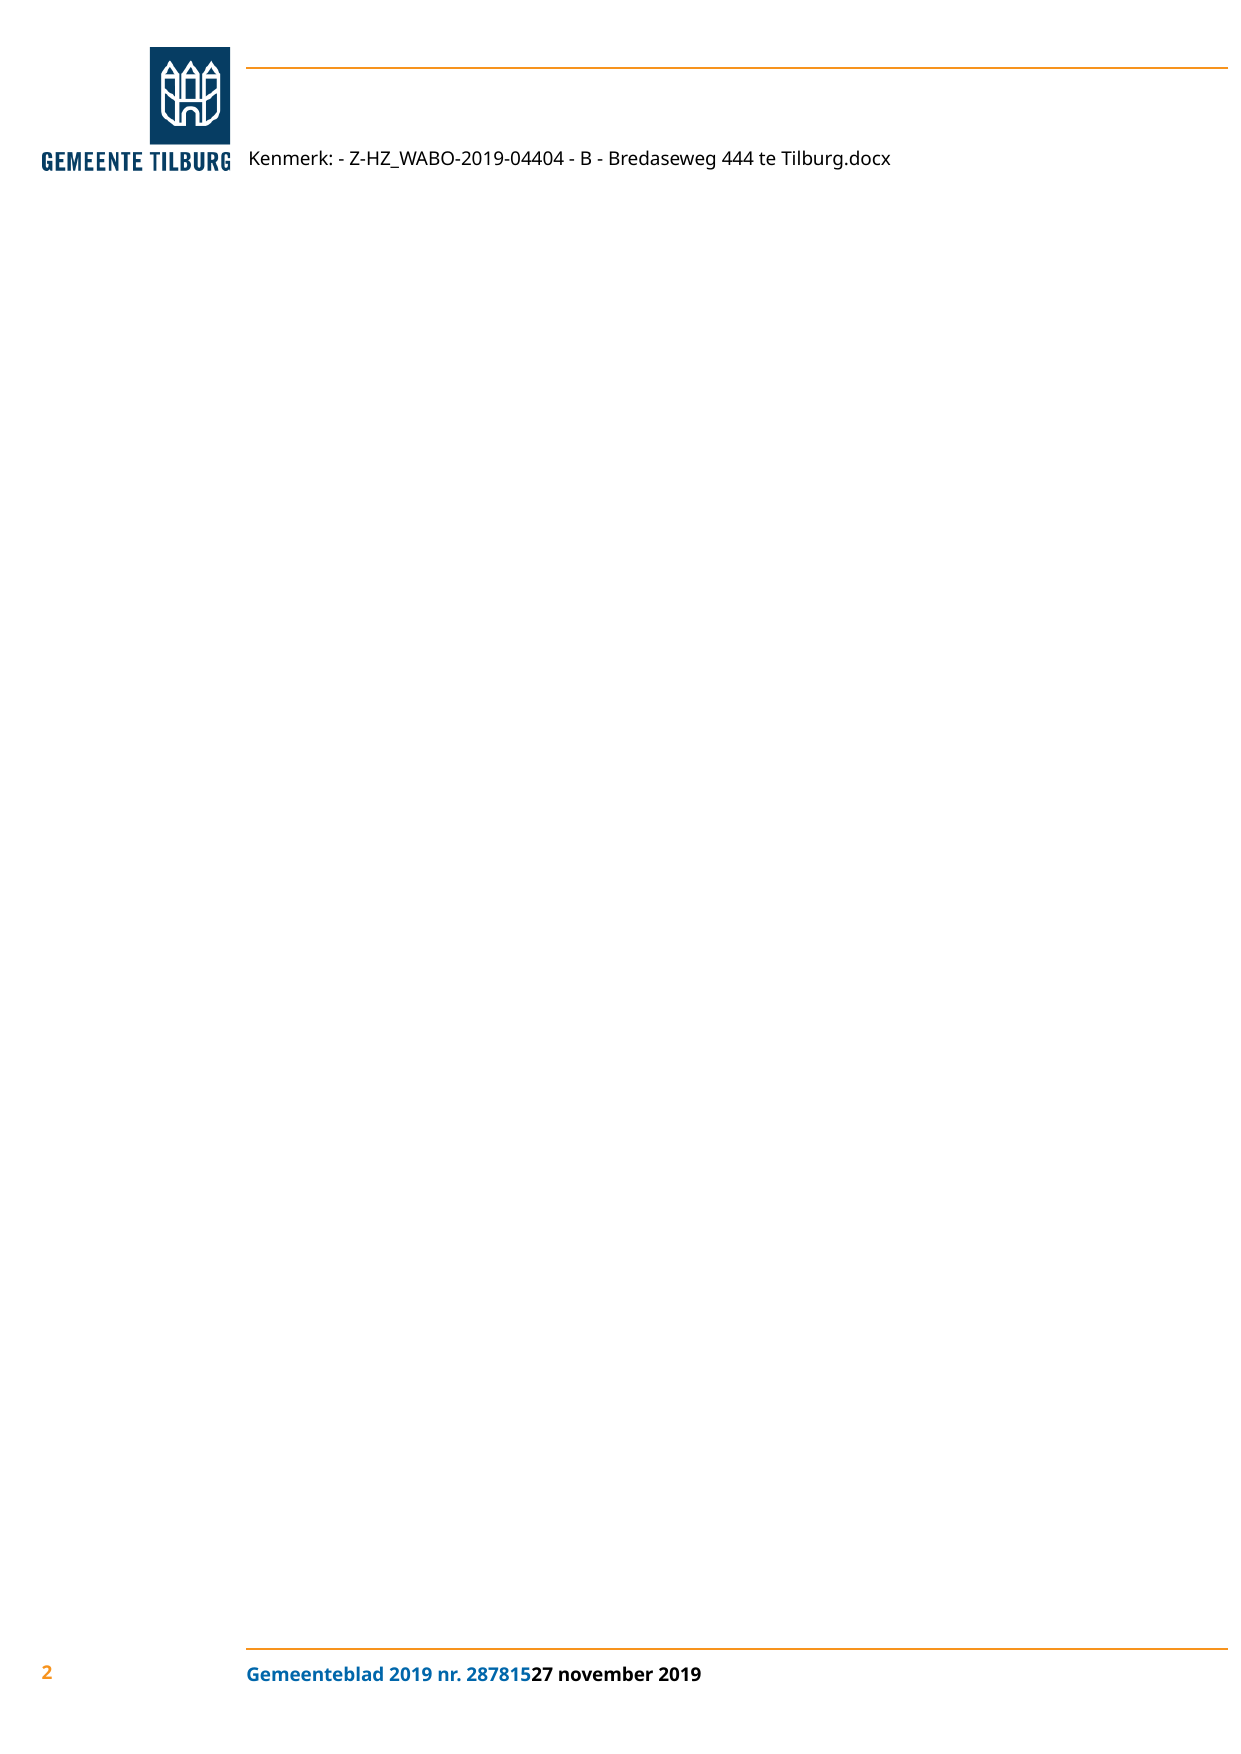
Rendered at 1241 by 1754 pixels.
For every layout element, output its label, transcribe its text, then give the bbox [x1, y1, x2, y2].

text Kenmerk: - Z-HZ_WABO-2019-04404 - B - Bredaseweg 444 te Tilburg.docx [248, 145, 1152, 171]
picture [41, 47, 231, 172]
